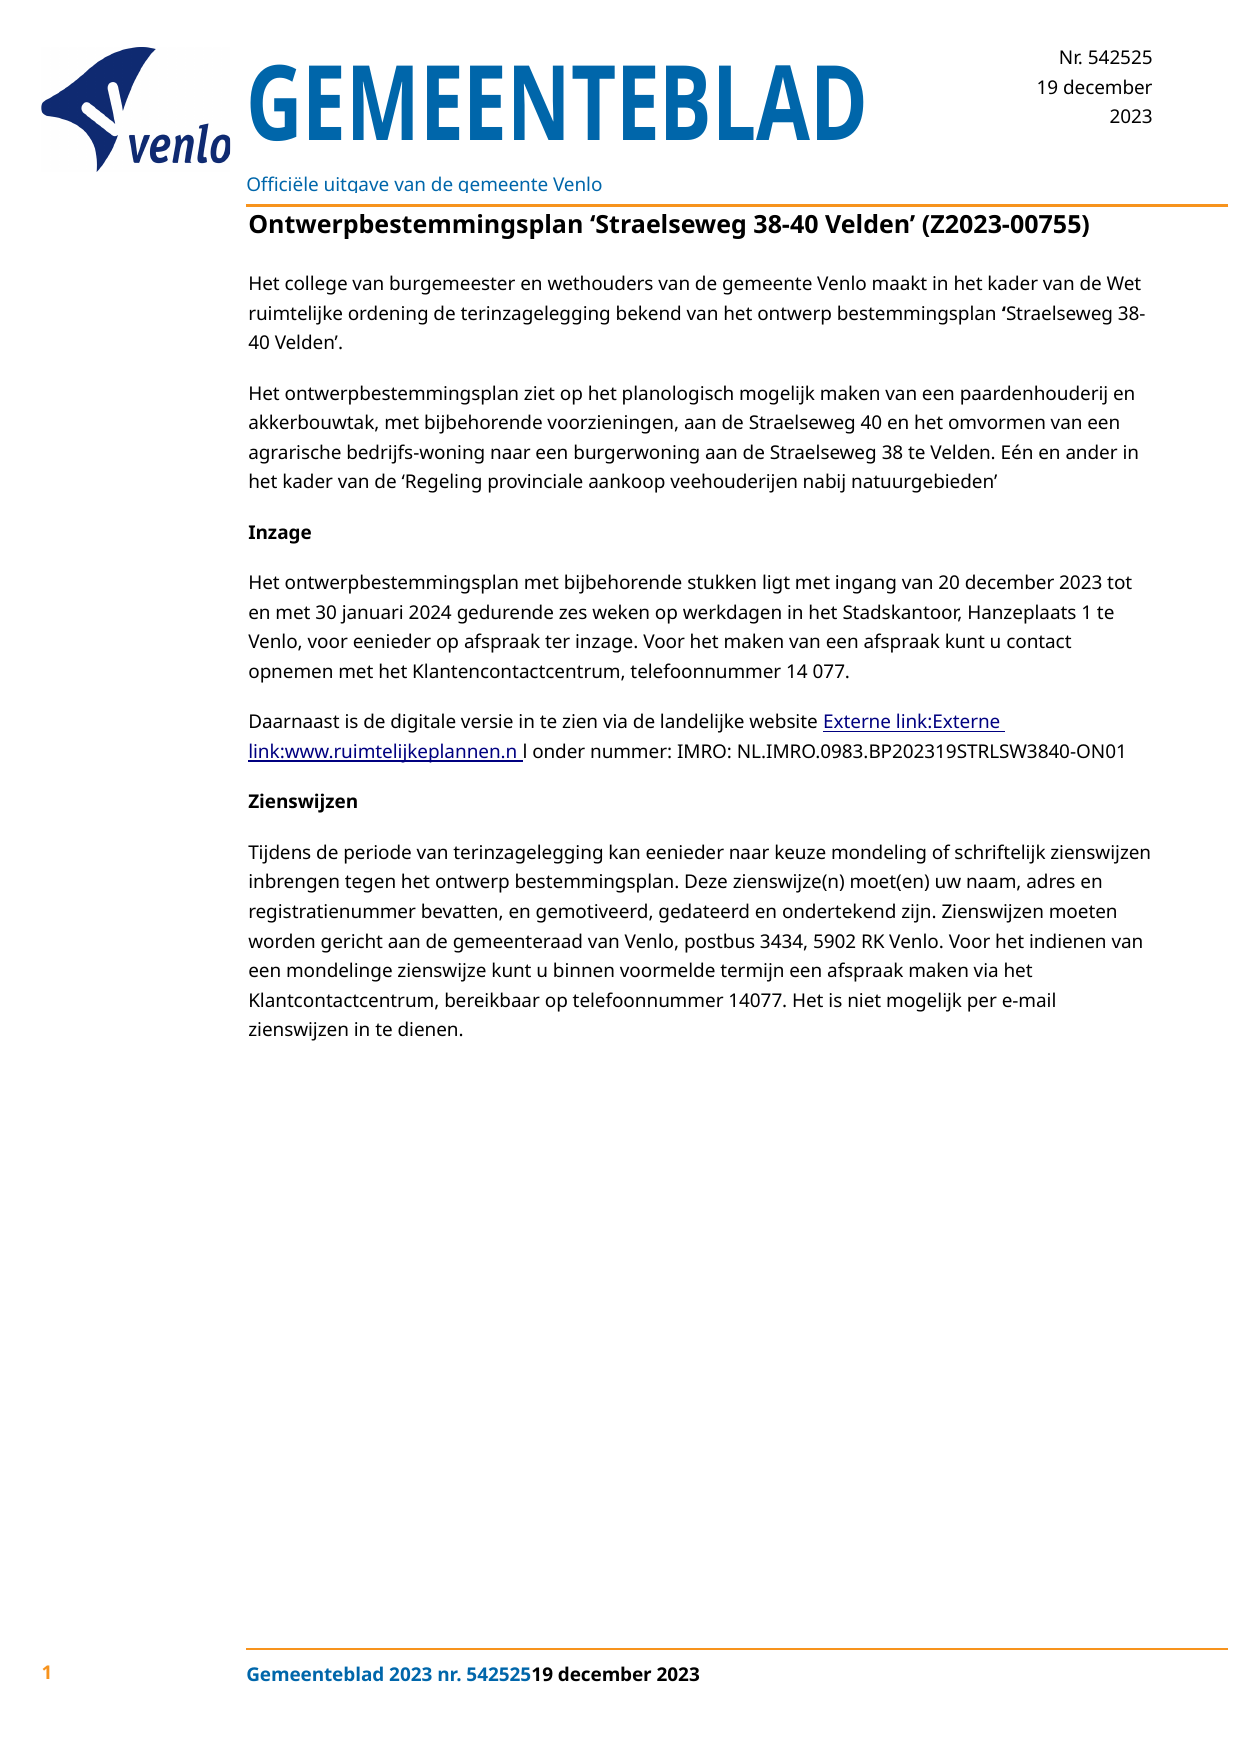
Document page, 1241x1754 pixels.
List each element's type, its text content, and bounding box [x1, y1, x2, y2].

text Ontwerpbestemmingsplan ‘Straelseweg 38-40 Velden’ (Z2023-00755) [248, 207, 1152, 241]
text Het ontwerpbestemmingsplan ziet op het planologisch mogelijk maken van een paardenhouderij en akkerbouwtak, met bijbehorende voorzieningen, aan de Straelseweg 40 en het omvormen van een agrarische bedrijfs-woning naar een burgerwoning aan de Straelseweg 38 te Velden. Eén en ander in het kader van de ‘Regeling provinciale aankoop veehouderijen nabij natuurgebieden’ [248, 380, 1152, 494]
text Het college van burgemeester en wethouders van de gemeente Venlo maakt in het kader van de Wet ruimtelijke ordening de terinzagelegging bekend van het ontwerp bestemmingsplan ‘Straelseweg 38-40 Velden’. [248, 270, 1152, 355]
text Het ontwerpbestemmingsplan met bijbehorende stukken ligt met ingang van 20 december 2023 tot en met 30 januari 2024 gedurende zes weken op werkdagen in het Stadskantoor, Hanzeplaats 1 te Venlo, voor eenieder op afspraak ter inzage. Voor het maken van een afspraak kunt u contact opnemen met het Klantencontactcentrum, telefoonnummer 14 077. [248, 569, 1152, 684]
text Zienswijzen [248, 789, 1152, 814]
text Inzage [248, 519, 1152, 545]
text Daarnaast is de digitale versie in te zien via de landelijke website Externe link:Externe link:www.ruimtelijkeplannen.n l onder nummer: IMRO: NL.IMRO.0983.BP202319STRLSW3840-ON01 [248, 709, 1152, 764]
text Tijdens de periode van terinzagelegging kan eenieder naar keuze mondeling of schriftelijk zienswijzen inbrengen tegen het ontwerp bestemmingsplan. Deze zienswijze(n) moet(en) uw naam, adres en registratienummer bevatten, en gemotiveerd, gedateerd en ondertekend zijn. Zienswijzen moeten worden gericht aan de gemeenteraad van Venlo, postbus 3434, 5902 RK Venlo. Voor het indienen van een mondelinge zienswijze kunt u binnen voormelde termijn een afspraak maken via het Klantcontactcentrum, bereikbaar op telefoonnummer 14077. Het is niet mogelijk per e-mail zienswijzen in te dienen. [248, 839, 1152, 1042]
picture [41, 47, 231, 172]
